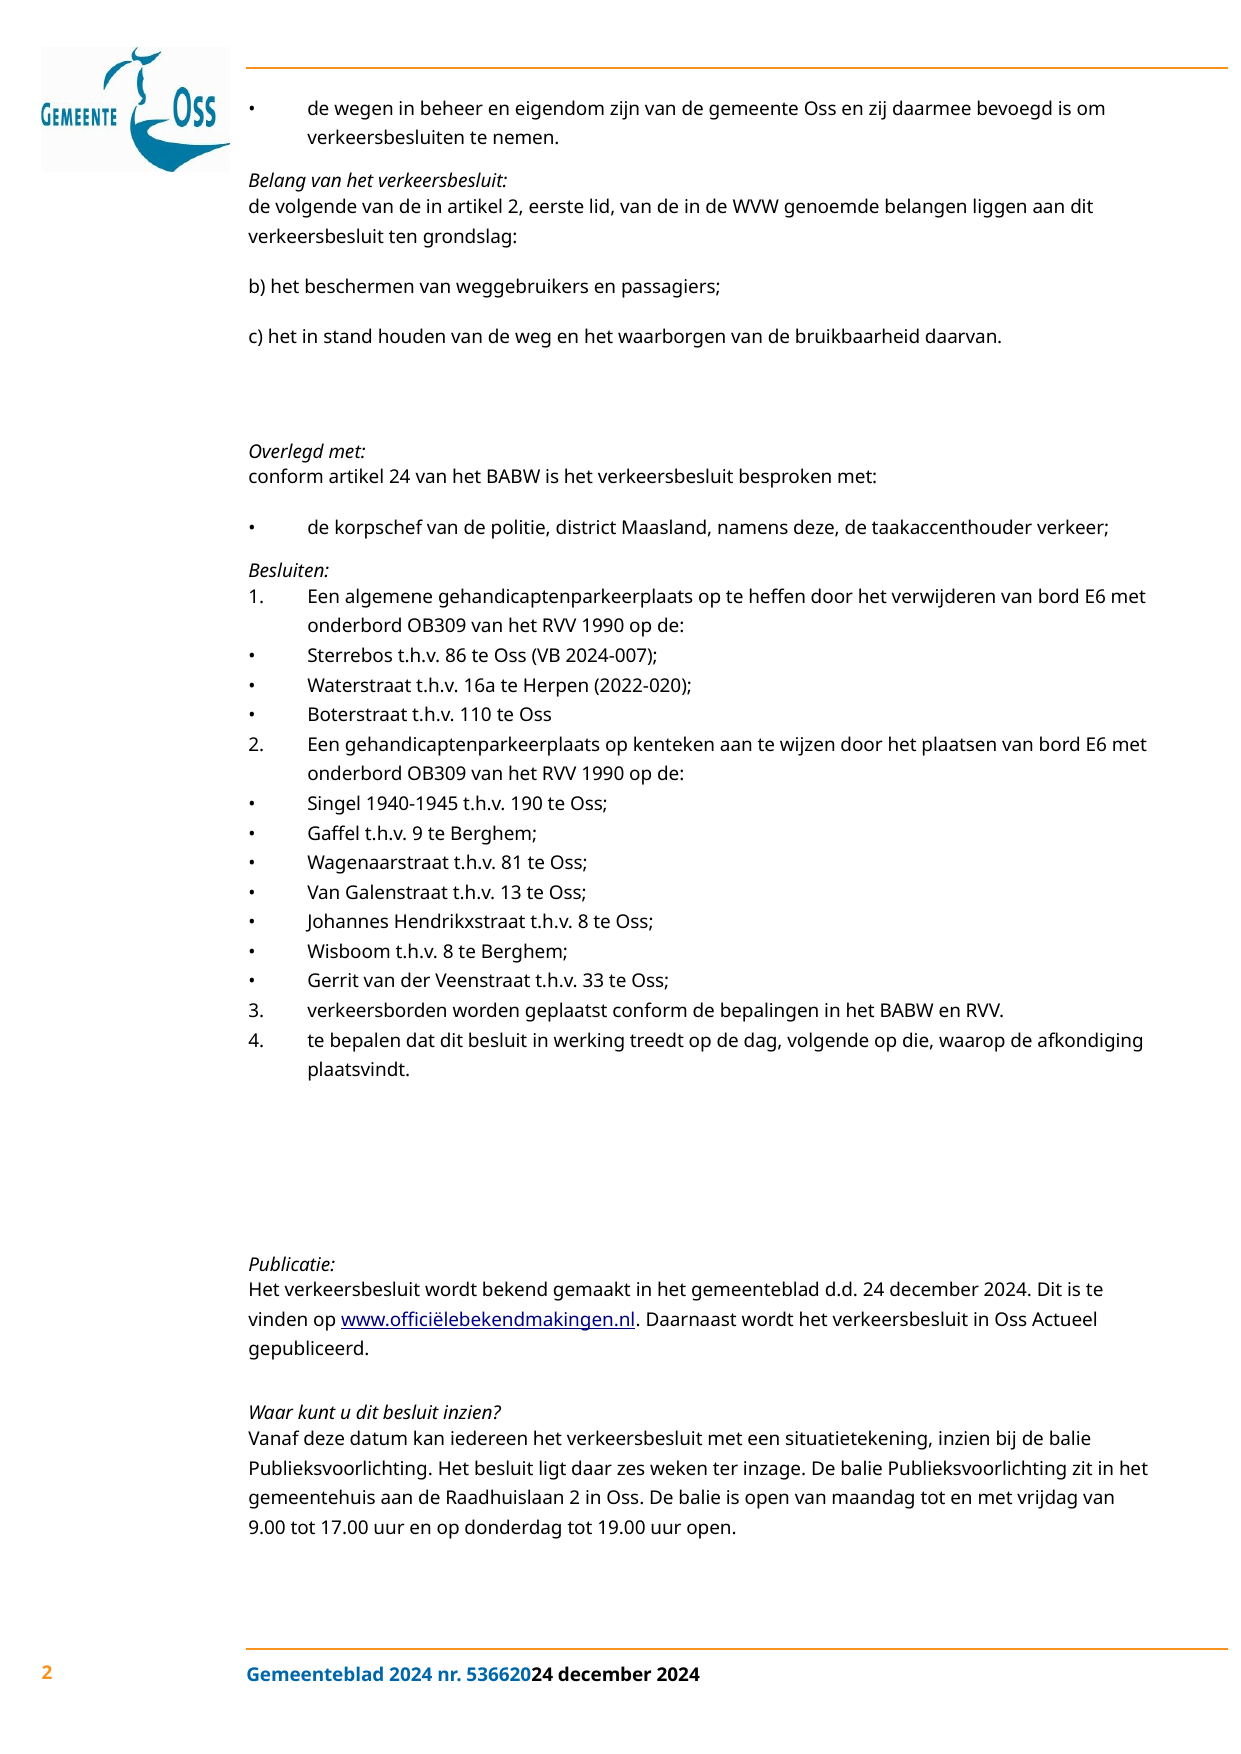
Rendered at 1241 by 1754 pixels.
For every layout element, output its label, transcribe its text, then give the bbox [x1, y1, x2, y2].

text c) het in stand houden van de weg en het waarborgen van de bruikbaarheid daarvan. [248, 324, 1152, 349]
list Een algemene gehandicaptenparkeerplaats op te heffen door het verwijderen van bord E6 met onderbord OB309 van het RVV 1990 op de: [248, 583, 1152, 638]
list Een gehandicaptenparkeerplaats op kenteken aan te wijzen door het plaatsen van bord E6 met onderbord OB309 van het RVV 1990 op de: [248, 731, 1152, 786]
list Singel 1940-1945 t.h.v. 190 te Oss; [248, 790, 1152, 816]
list verkeersborden worden geplaatst conform de bepalingen in het BABW en RVV. [248, 997, 1152, 1023]
list Johannes Hendrikxstraat t.h.v. 8 te Oss; [248, 908, 1152, 934]
list Gerrit van der Veenstraat t.h.v. 33 te Oss; [248, 968, 1152, 993]
text Waar kunt u dit besluit inzien? [248, 1399, 1152, 1425]
list Wagenaarstraat t.h.v. 81 te Oss; [248, 849, 1152, 875]
text conform artikel 24 van het BABW is het verkeersbesluit besproken met: [248, 464, 1152, 489]
list Wisboom t.h.v. 8 te Berghem; [248, 938, 1152, 964]
text Vanaf deze datum kan iedereen het verkeersbesluit met een situatietekening, inzien bij de balie Publieksvoorlichting. Het besluit ligt daar zes weken ter inzage. De balie Publieksvoorlichting zit in het gemeentehuis aan de Raadhuislaan 2 in Oss. De balie is open van maandag tot en met vrijdag van 9.00 tot 17.00 uur en op donderdag tot 19.00 uur open. [248, 1425, 1152, 1540]
text Belang van het verkeersbesluit: [248, 167, 1152, 193]
text Overlegd met: [248, 438, 1152, 464]
list Waterstraat t.h.v. 16a te Herpen (2022-020); [248, 672, 1152, 697]
text Het verkeersbesluit wordt bekend gemaakt in het gemeenteblad d.d. 24 december 2024. Dit is te vinden op www.officiëlebekendmakingen.nl. Daarnaast wordt het verkeersbesluit in Oss Actueel gepubliceerd. [248, 1276, 1152, 1361]
list Van Galenstraat t.h.v. 13 te Oss; [248, 879, 1152, 904]
list Sterrebos t.h.v. 86 te Oss (VB 2024-007); [248, 642, 1152, 668]
list Boterstraat t.h.v. 110 te Oss [248, 701, 1152, 727]
text Publicatie: [248, 1251, 1152, 1276]
text b) het beschermen van weggebruikers en passagiers; [248, 273, 1152, 299]
picture [41, 47, 231, 172]
list te bepalen dat dit besluit in werking treedt op de dag, volgende op die, waarop de afkondiging plaatsvindt. [248, 1027, 1152, 1082]
list Gaffel t.h.v. 9 te Berghem; [248, 820, 1152, 845]
list de wegen in beheer en eigendom zijn van de gemeente Oss en zij daarmee bevoegd is om verkeersbesluiten te nemen. [248, 95, 1152, 150]
text Besluiten: [248, 557, 1152, 583]
text de volgende van de in artikel 2, eerste lid, van de in de WVW genoemde belangen liggen aan dit verkeersbesluit ten grondslag: [248, 193, 1152, 248]
list de korpschef van de politie, district Maasland, namens deze, de taakaccenthouder verkeer; [248, 514, 1152, 540]
